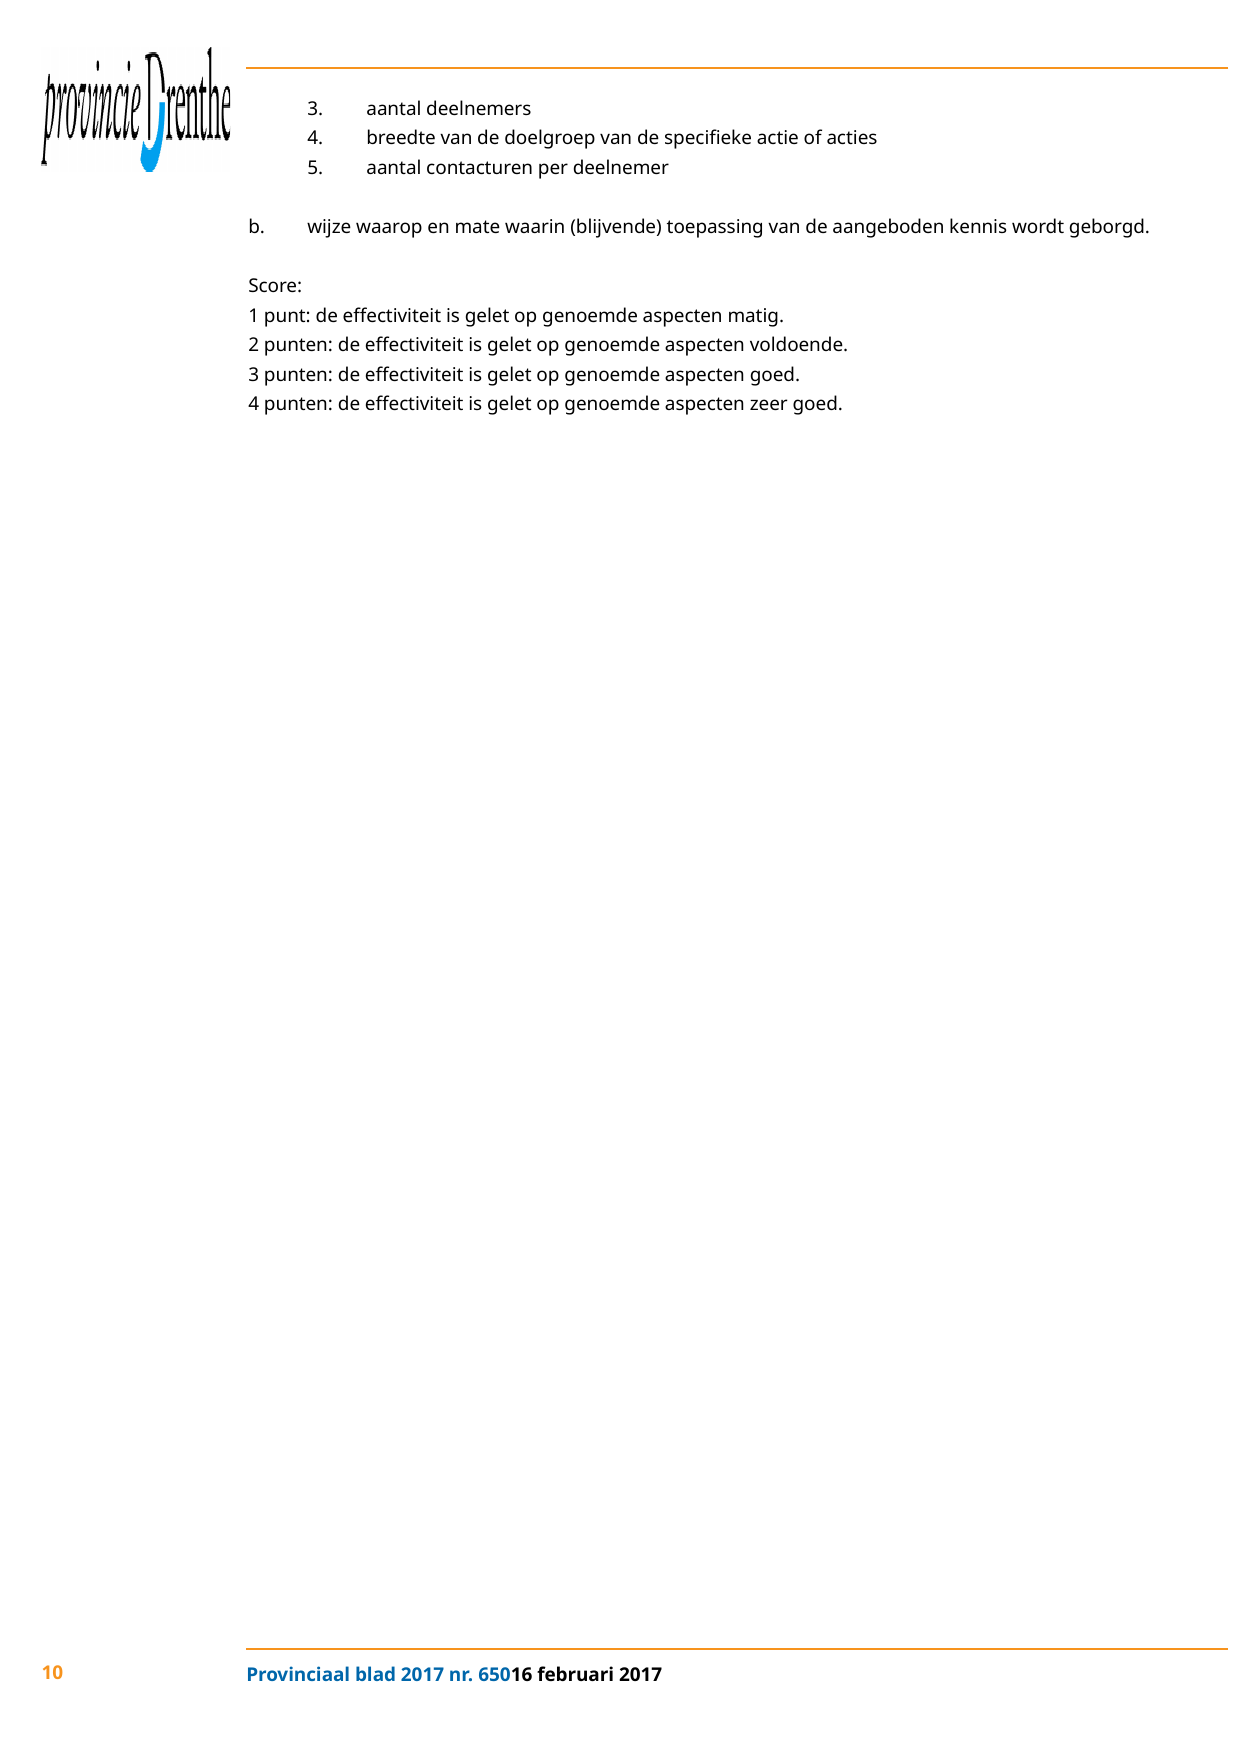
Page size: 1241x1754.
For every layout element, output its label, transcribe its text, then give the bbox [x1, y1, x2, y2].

text Score: [248, 272, 1152, 298]
text 3 punten: de effectiviteit is gelet op genoemde aspecten goed. [248, 361, 1152, 387]
list breedte van de doelgroep van de specifieke actie of acties [307, 124, 1152, 150]
text 2 punten: de effectiviteit is gelet op genoemde aspecten voldoende. [248, 331, 1152, 357]
text 1 punt: de effectiviteit is gelet op genoemde aspecten matig. [248, 302, 1152, 328]
picture [41, 47, 231, 172]
list wijze waarop en mate waarin (blijvende) toepassing van de aangeboden kennis wordt geborgd. [248, 213, 1152, 239]
list aantal deelnemers [307, 95, 1152, 121]
list aantal contacturen per deelnemer [307, 154, 1152, 180]
text 4 punten: de effectiviteit is gelet op genoemde aspecten zeer goed. [248, 391, 1152, 416]
